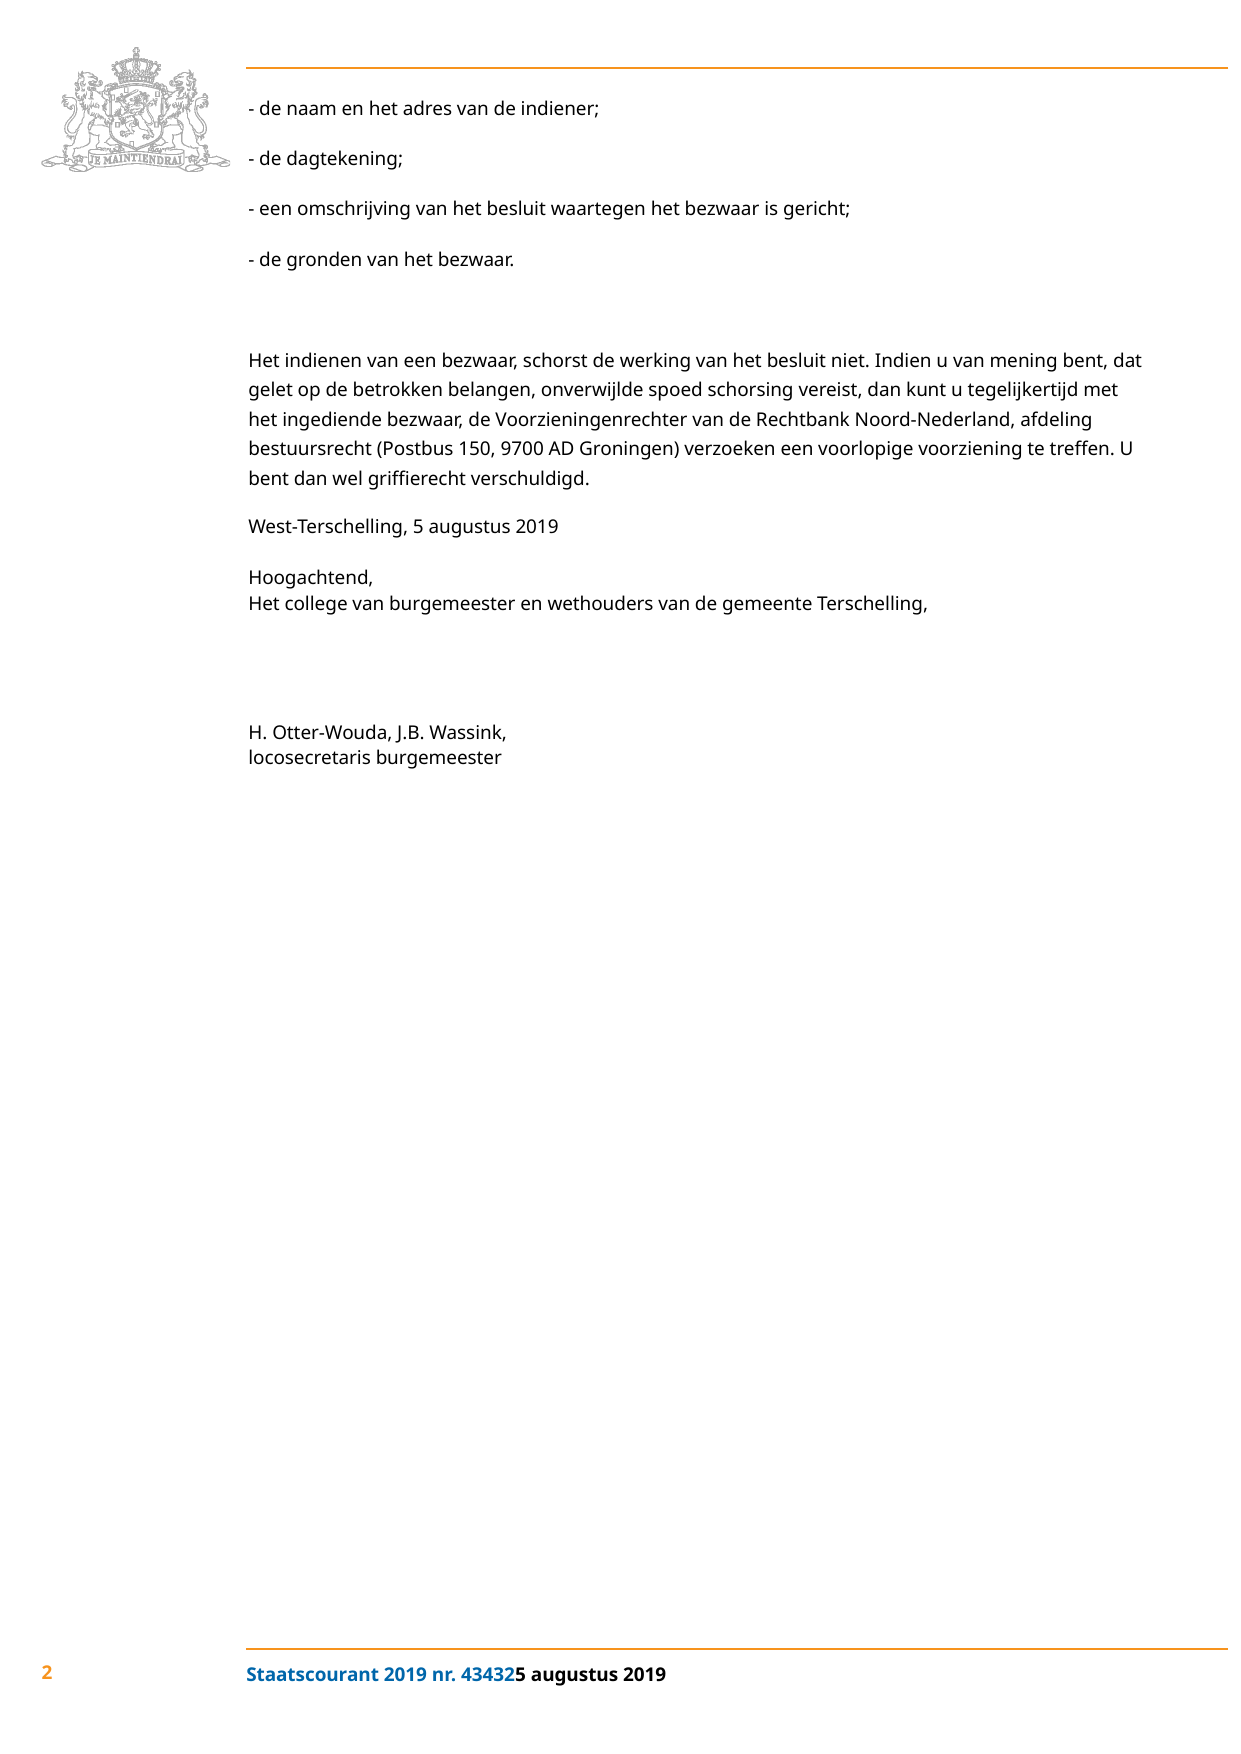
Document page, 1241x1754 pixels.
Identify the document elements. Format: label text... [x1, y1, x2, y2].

text - een omschrijving van het besluit waartegen het bezwaar is gericht; [248, 196, 1152, 221]
text H. Otter-Wouda, J.B. Wassink, [248, 719, 1152, 744]
text Het college van burgemeester en wethouders van de gemeente Terschelling, [248, 590, 1152, 616]
text Hoogachtend, [248, 564, 1152, 590]
text - de gronden van het bezwaar. [248, 246, 1152, 272]
text - de dagtekening; [248, 145, 1152, 171]
text West-Terschelling, 5 augustus 2019 [248, 513, 1152, 539]
picture [41, 47, 231, 172]
text locosecretaris burgemeester [248, 744, 1152, 770]
text - de naam en het adres van de indiener; [248, 95, 1152, 121]
text Het indienen van een bezwaar, schorst de werking van het besluit niet. Indien u van mening bent, dat gelet op de betrokken belangen, onverwijlde spoed schorsing vereist, dan kunt u tegelijkertijd met het ingediende bezwaar, de Voorzieningenrechter van de Rechtbank Noord-Nederland, afdeling bestuursrecht (Postbus 150, 9700 AD Groningen) verzoeken een voorlopige voorziening te treffen. U bent dan wel griffierecht verschuldigd. [248, 347, 1152, 491]
